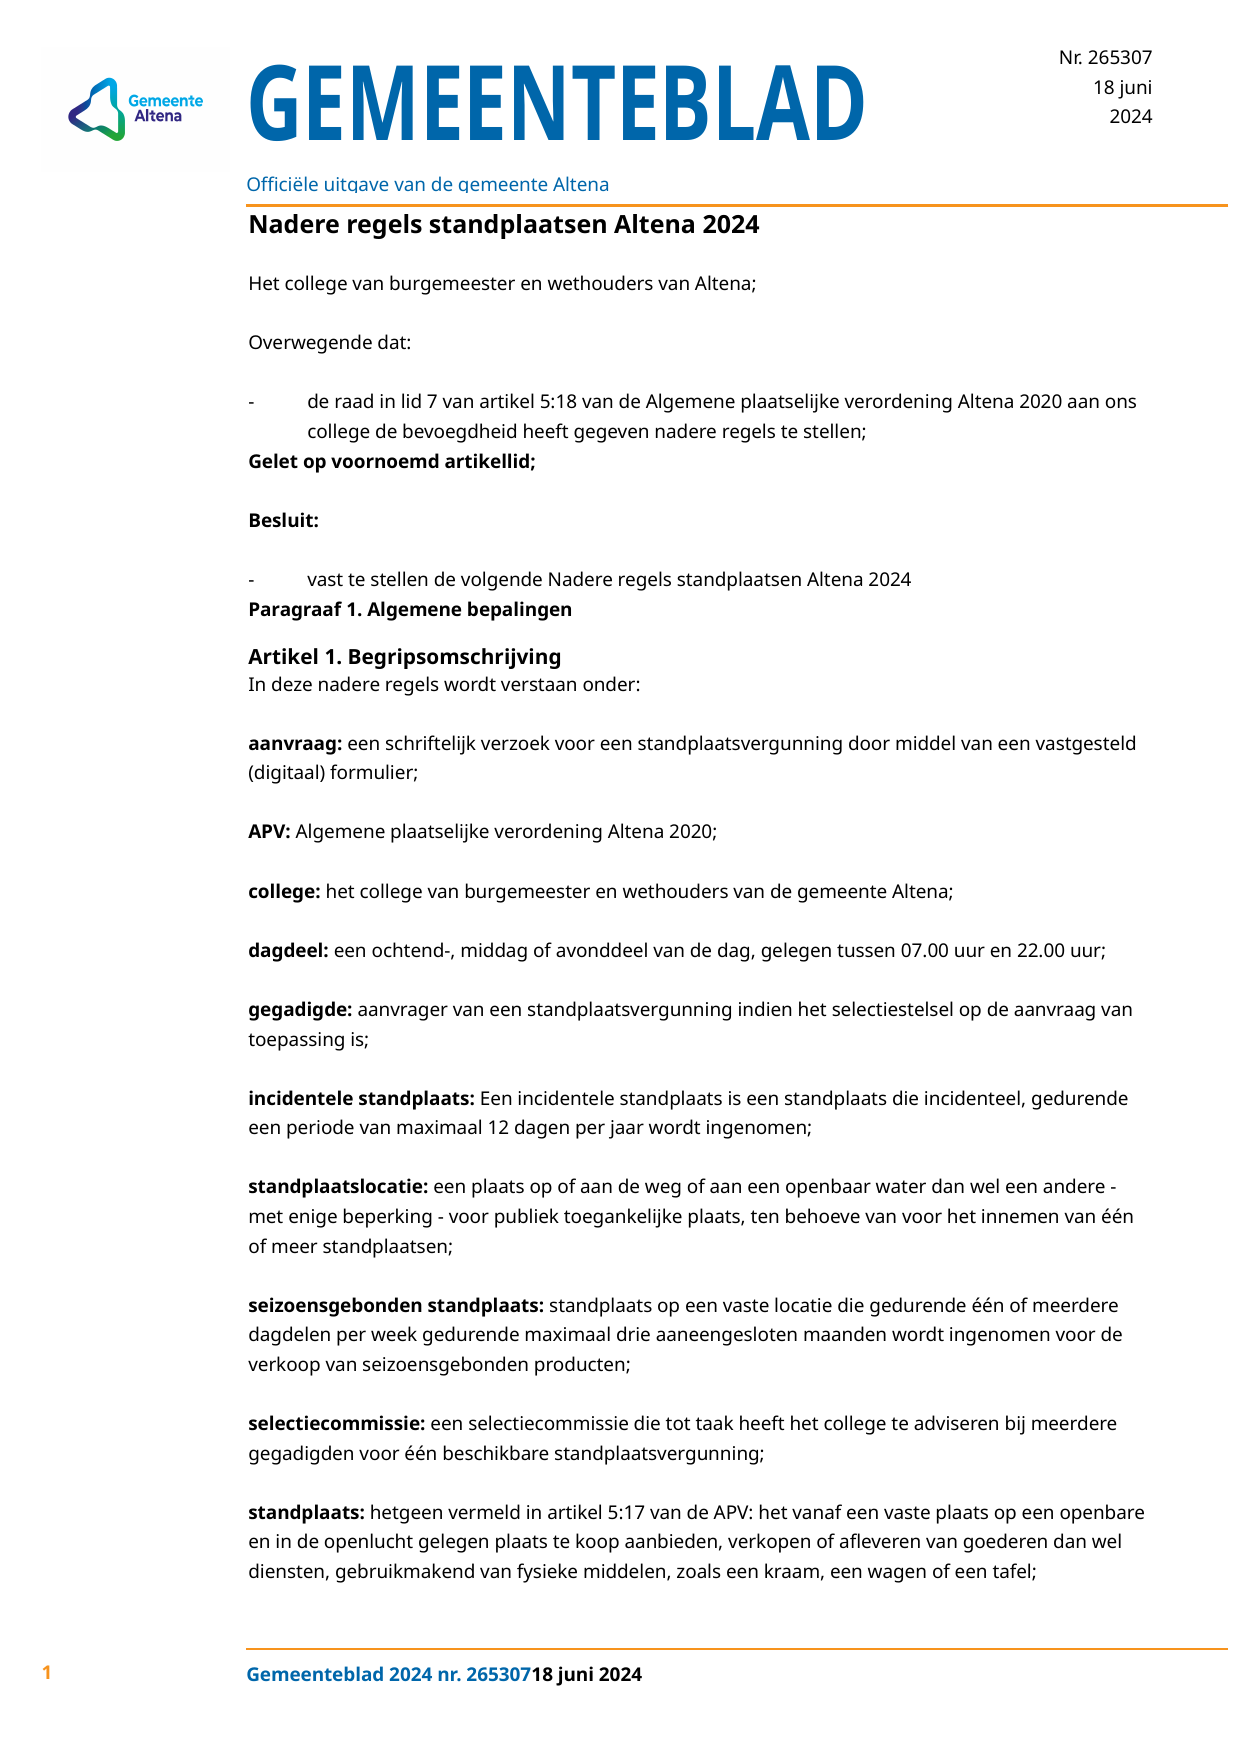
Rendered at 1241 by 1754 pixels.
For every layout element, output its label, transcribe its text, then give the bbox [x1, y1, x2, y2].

text standplaatslocatie: een plaats op of aan de weg of aan een openbaar water dan wel een andere - met enige beperking - voor publiek toegankelijke plaats, ten behoeve van voor het innemen van één of meer standplaatsen; [248, 1174, 1152, 1258]
text Gelet op voornoemd artikellid; [248, 448, 1152, 473]
text Het college van burgemeester en wethouders van Altena; [248, 270, 1152, 296]
text gegadigde: aanvrager van een standplaatsvergunning indien het selectiestelsel op de aanvraag van toepassing is; [248, 996, 1152, 1051]
text Paragraaf 1. Algemene bepalingen [248, 596, 1152, 621]
text college: het college van burgemeester en wethouders van de gemeente Altena; [248, 878, 1152, 903]
text standplaats: hetgeen vermeld in artikel 5:17 van de APV: het vanaf een vaste plaats op een openbare en in de openlucht gelegen plaats te koop aanbieden, verkopen of afleveren van goederen dan wel diensten, gebruikmakend van fysieke middelen, zoals een kraam, een wagen of een tafel; [248, 1499, 1152, 1584]
text incidentele standplaats: Een incidentele standplaats is een standplaats die incidenteel, gedurende een periode van maximaal 12 dagen per jaar wordt ingenomen; [248, 1085, 1152, 1140]
text In deze nadere regels wordt verstaan onder: [248, 671, 1152, 696]
text Artikel 1. Begripsomschrijving [248, 642, 1152, 671]
text Overwegende dat: [248, 329, 1152, 355]
text aanvraag: een schriftelijk verzoek voor een standplaatsvergunning door middel van een vastgesteld (digitaal) formulier; [248, 730, 1152, 785]
text seizoensgebonden standplaats: standplaats op een vaste locatie die gedurende één of meerdere dagdelen per week gedurende maximaal drie aaneengesloten maanden wordt ingenomen voor de verkoop van seizoensgebonden producten; [248, 1292, 1152, 1377]
text APV: Algemene plaatselijke verordening Altena 2020; [248, 819, 1152, 844]
list de raad in lid 7 van artikel 5:18 van de Algemene plaatselijke verordening Altena 2020 aan ons college de bevoegdheid heeft gegeven nadere regels te stellen; [248, 389, 1152, 444]
text dagdeel: een ochtend-, middag of avonddeel van de dag, gelegen tussen 07.00 uur en 22.00 uur; [248, 937, 1152, 963]
list vast te stellen de volgende Nadere regels standplaatsen Altena 2024 [248, 566, 1152, 592]
text Besluit: [248, 507, 1152, 533]
picture [41, 47, 231, 172]
text selectiecommissie: een selectiecommissie die tot taak heeft het college te adviseren bij meerdere gegadigden voor één beschikbare standplaatsvergunning; [248, 1410, 1152, 1466]
text Nadere regels standplaatsen Altena 2024 [248, 207, 1152, 241]
